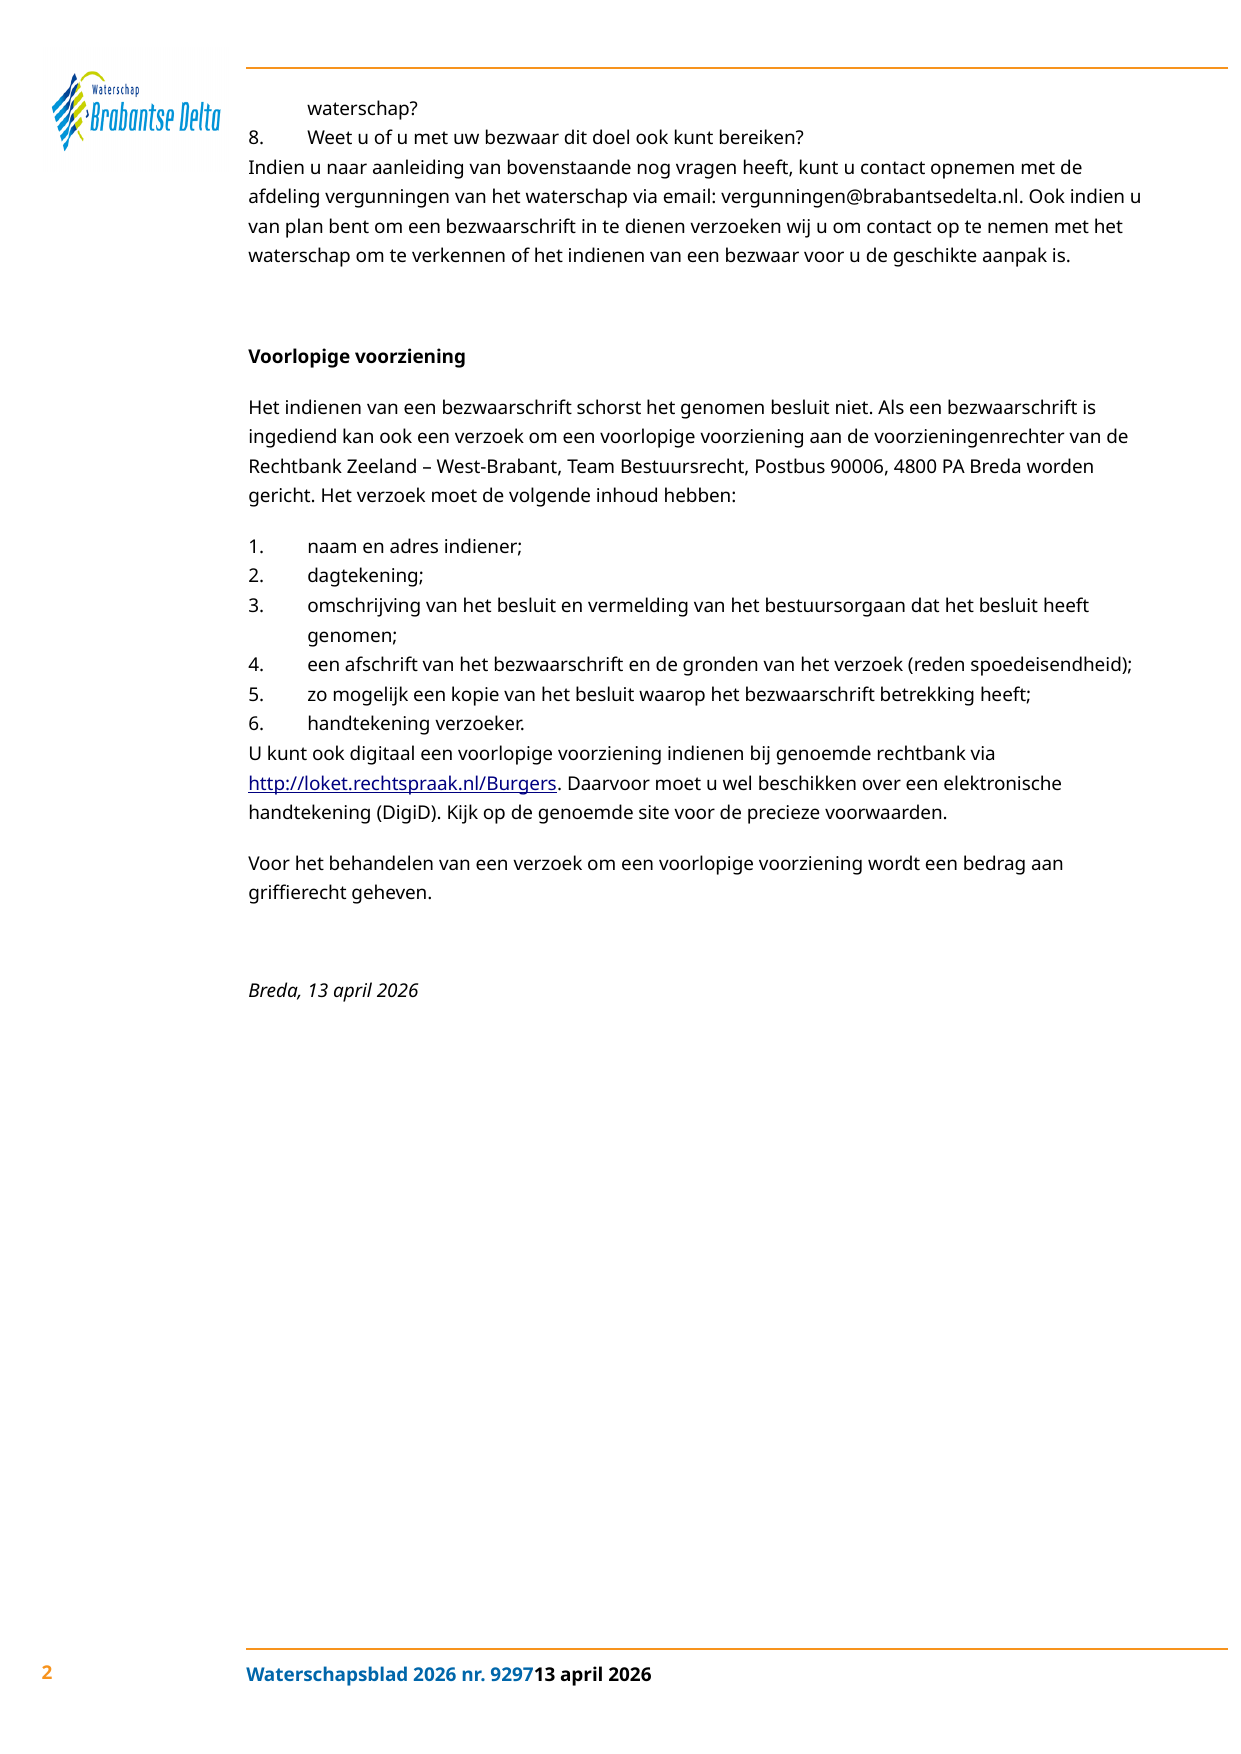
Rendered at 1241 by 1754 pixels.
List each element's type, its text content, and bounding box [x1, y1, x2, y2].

text Voorlopige voorziening [248, 343, 1152, 369]
text Het indienen van een bezwaarschrift schorst het genomen besluit niet. Als een bezwaarschrift is ingediend kan ook een verzoek om een voorlopige voorziening aan de voorzieningenrechter van de Rechtbank Zeeland – West-Brabant, Team Bestuursrecht, Postbus 90006, 4800 PA Breda worden gericht. Het verzoek moet de volgende inhoud hebben: [248, 394, 1152, 508]
text U kunt ook digitaal een voorlopige voorziening indienen bij genoemde rechtbank via http://loket.rechtspraak.nl/Burgers. Daarvoor moet u wel beschikken over een elektronische handtekening (DigiD). Kijk op de genoemde site voor de precieze voorwaarden. [248, 740, 1152, 825]
list handtekening verzoeker. [248, 711, 1152, 736]
text Indien u naar aanleiding van bovenstaande nog vragen heeft, kunt u contact opnemen met de afdeling vergunningen van het waterschap via email: vergunningen@brabantsedelta.nl. Ook indien u van plan bent om een bezwaarschrift in te dienen verzoeken wij u om contact op te nemen met het waterschap om te verkennen of het indienen van een bezwaar voor u de geschikte aanpak is. [248, 154, 1152, 268]
list omschrijving van het besluit en vermelding van het bestuursorgaan dat het besluit heeft genomen; [248, 592, 1152, 648]
list naam en adres indiener; [248, 533, 1152, 559]
list zo mogelijk een kopie van het besluit waarop het bezwaarschrift betrekking heeft; [248, 681, 1152, 707]
list een afschrift van het bezwaarschrift en de gronden van het verzoek (reden spoedeisendheid); [248, 651, 1152, 677]
picture [41, 47, 231, 172]
list waterschap? [248, 95, 1152, 121]
list Weet u of u met uw bezwaar dit doel ook kunt bereiken? [248, 124, 1152, 150]
text Voor het behandelen van een verzoek om een voorlopige voorziening wordt een bedrag aan griffierecht geheven. [248, 850, 1152, 905]
list dagtekening; [248, 563, 1152, 588]
text Breda, 13 april 2026 [248, 978, 1152, 1003]
